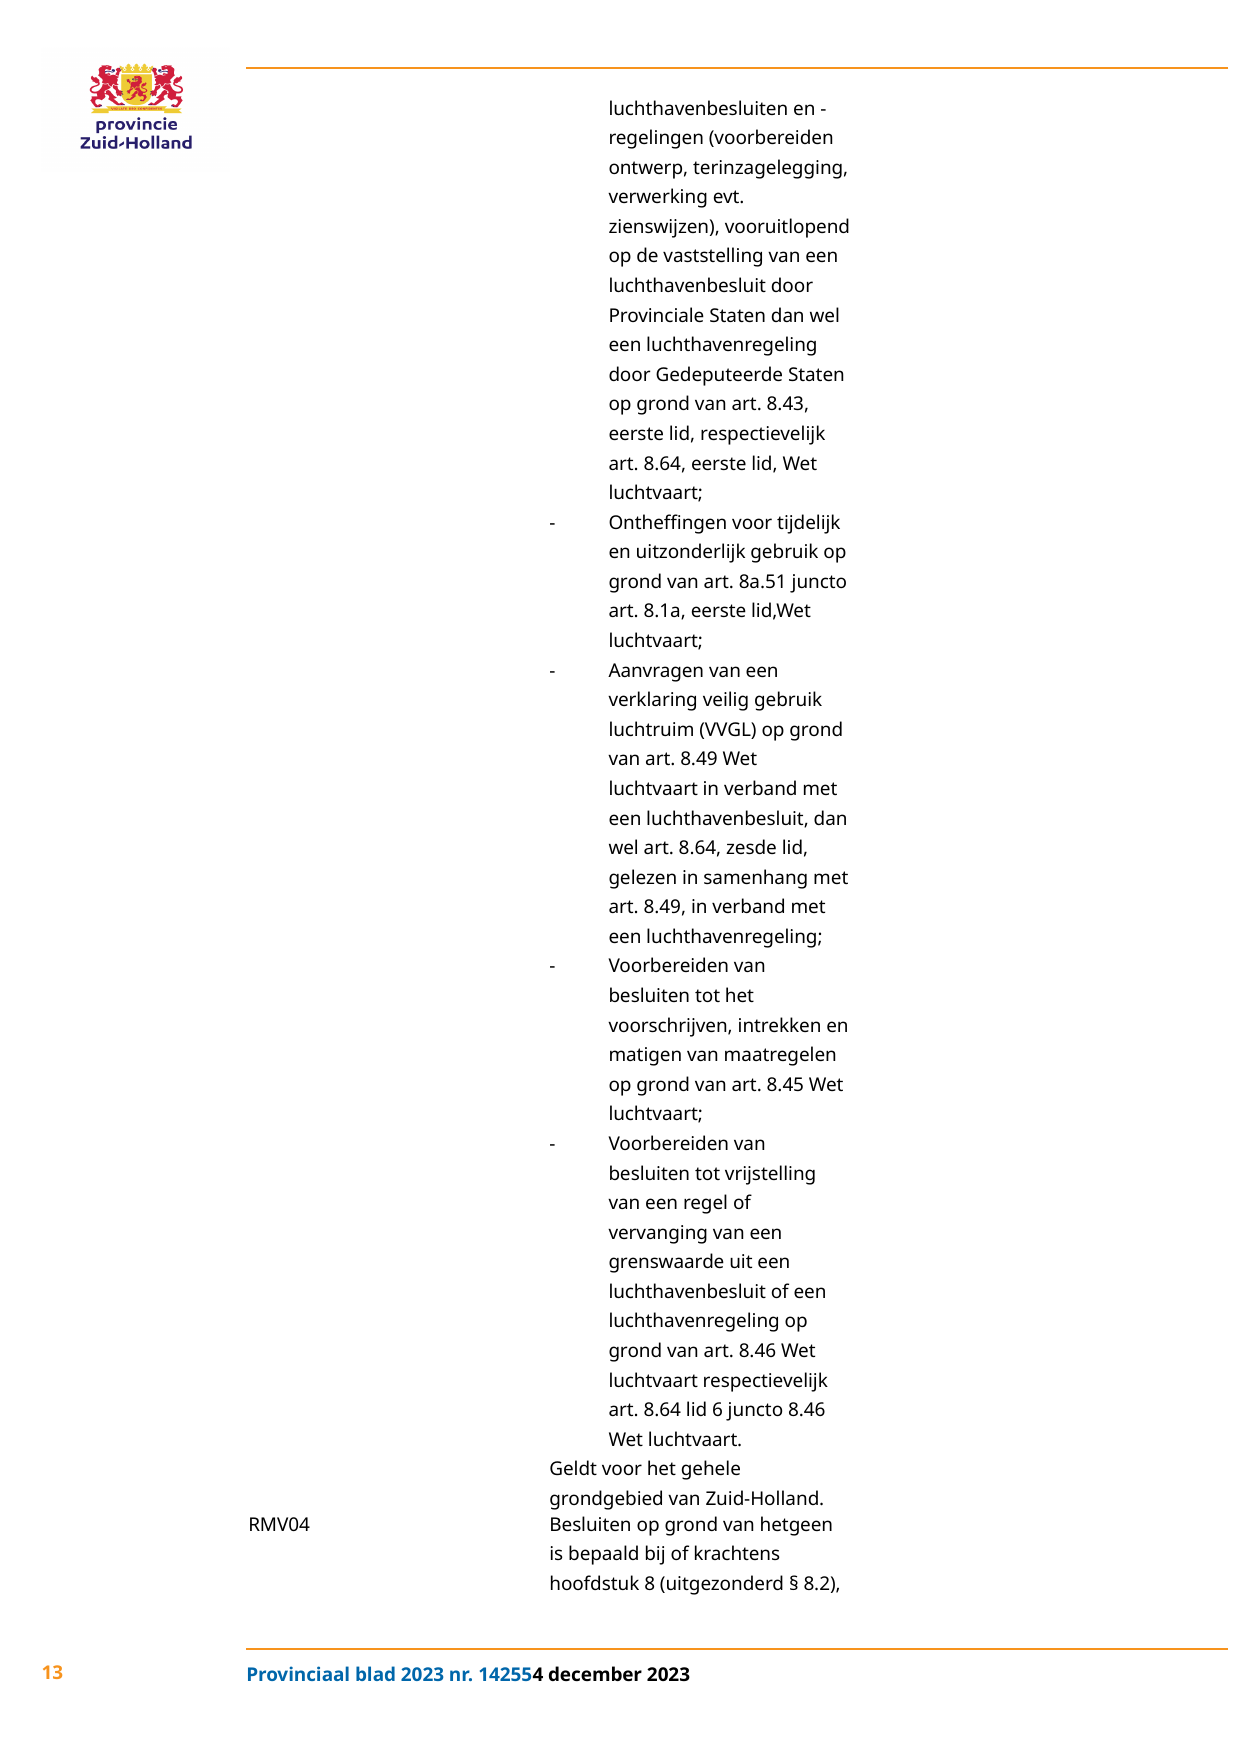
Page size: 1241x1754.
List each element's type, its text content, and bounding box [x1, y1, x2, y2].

table_cell RMV04 [248, 1511, 549, 1596]
table_cell [850, 1511, 1152, 1596]
table_cell luchthavenbesluiten en -regelingen (voorbereiden ontwerp, terinzagelegging, verwerking evt. zienswijzen), vooruitlopend op de vaststelling van een luchthavenbesluit door Provinciale Staten dan wel een luchthavenregeling door Gedeputeerde Staten op grond van art. 8.43, eerste lid, respectievelijk art. 8.64, eerste lid, Wet luchtvaart; Ontheffingen voor tijdelijk en uitzonderlijk gebruik op grond van art. 8a.51 juncto art. 8.1a, eerste lid,Wet luchtvaart; Aanvragen van een verklaring veilig gebruik luchtruim (VVGL) op grond van art. 8.49 Wet luchtvaart in verband met een luchthavenbesluit, dan wel art. 8.64, zesde lid, gelezen in samenhang met art. 8.49, in verband met een luchthavenregeling; Voorbereiden van besluiten tot het voorschrijven, intrekken en matigen van maatregelen op grond van art. 8.45 Wet luchtvaart; Voorbereiden van besluiten tot vrijstelling van een regel of vervanging van een grenswaarde uit een luchthavenbesluit of een luchthavenregeling op grond van art. 8.46 Wet luchtvaart respectievelijk art. 8.64 lid 6 juncto 8.46 Wet luchtvaart. Geldt voor het gehele grondgebied van Zuid-Holland. [549, 95, 850, 1511]
picture [41, 47, 231, 172]
table_cell [850, 95, 1152, 1511]
table_cell Besluiten op grond van hetgeen is bepaald bij of krachtens hoofdstuk 8 (uitgezonderd § 8.2), [549, 1511, 850, 1596]
table_cell [248, 95, 549, 1511]
